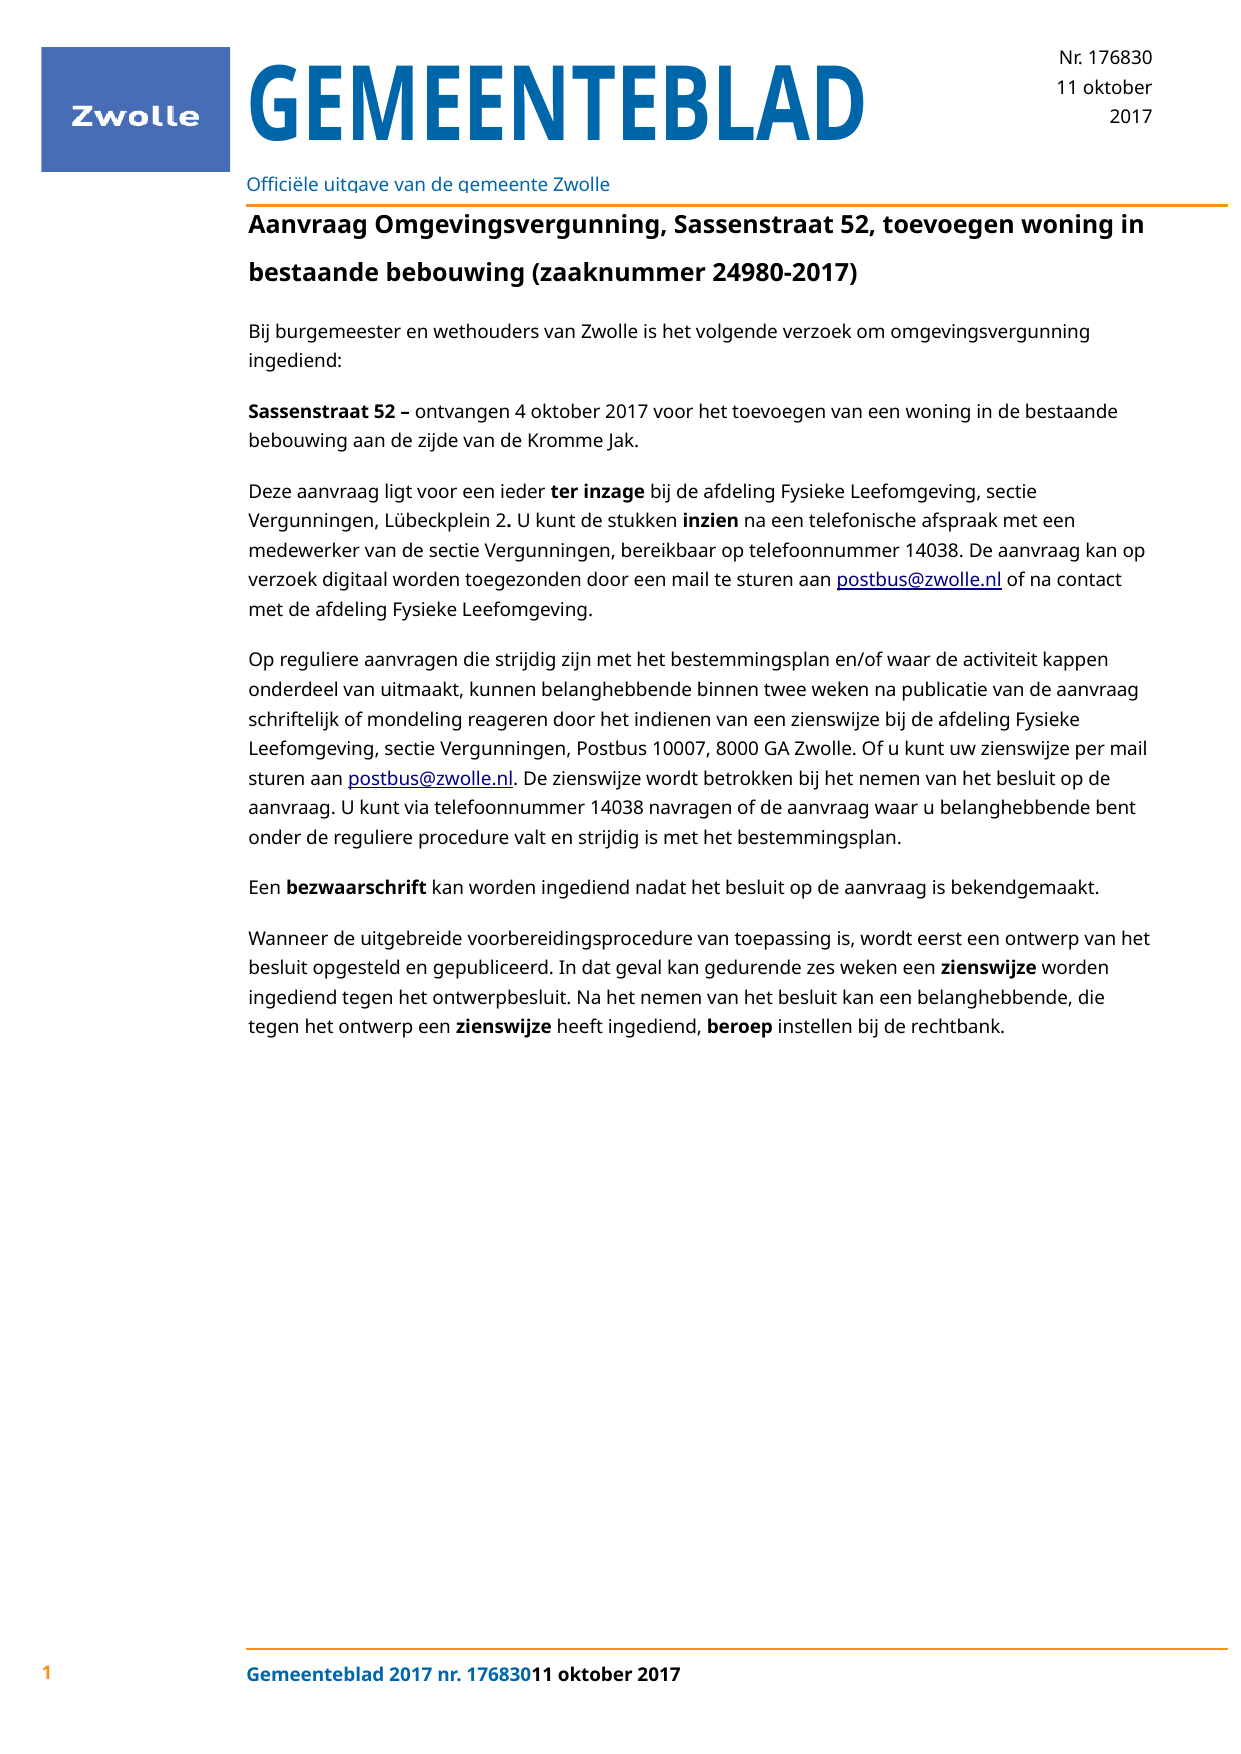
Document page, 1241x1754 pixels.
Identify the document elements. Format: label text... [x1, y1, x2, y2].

text Wanneer de uitgebreide voorbereidingsprocedure van toepassing is, wordt eerst een ontwerp van het besluit opgesteld en gepubliceerd. In dat geval kan gedurende zes weken een zienswijze worden ingediend tegen het ontwerpbesluit. Na het nemen van het besluit kan een belanghebbende, die tegen het ontwerp een zienswijze heeft ingediend, beroep instellen bij de rechtbank. [248, 925, 1152, 1039]
text Bij burgemeester en wethouders van Zwolle is het volgende verzoek om omgevingsvergunning ingediend: [248, 318, 1152, 373]
text Een bezwaarschrift kan worden ingediend nadat het besluit op de aanvraag is bekendgemaakt. [248, 874, 1152, 900]
picture [41, 47, 231, 172]
text Deze aanvraag ligt voor een ieder ter inzage bij de afdeling Fysieke Leefomgeving, sectie Vergunningen, Lübeckplein 2. U kunt de stukken inzien na een telefonische afspraak met een medewerker van de sectie Vergunningen, bereikbaar op telefoonnummer 14038. De aanvraag kan op verzoek digitaal worden toegezonden door een mail te sturen aan postbus@zwolle.nl of na contact met de afdeling Fysieke Leefomgeving. [248, 478, 1152, 622]
text Aanvraag Omgevingsvergunning, Sassenstraat 52, toevoegen woning in bestaande bebouwing (zaaknummer 24980-2017) [248, 207, 1152, 288]
text Op reguliere aanvragen die strijdig zijn met het bestemmingsplan en/of waar de activiteit kappen onderdeel van uitmaakt, kunnen belanghebbende binnen twee weken na publicatie van de aanvraag schriftelijk of mondeling reageren door het indienen van een zienswijze bij de afdeling Fysieke Leefomgeving, sectie Vergunningen, Postbus 10007, 8000 GA Zwolle. Of u kunt uw zienswijze per mail sturen aan postbus@zwolle.nl. De zienswijze wordt betrokken bij het nemen van het besluit op de aanvraag. U kunt via telefoonnummer 14038 navragen of de aanvraag waar u belanghebbende bent onder de reguliere procedure valt en strijdig is met het bestemmingsplan. [248, 647, 1152, 850]
text Sassenstraat 52 – ontvangen 4 oktober 2017 voor het toevoegen van een woning in de bestaande bebouwing aan de zijde van de Kromme Jak. [248, 398, 1152, 453]
